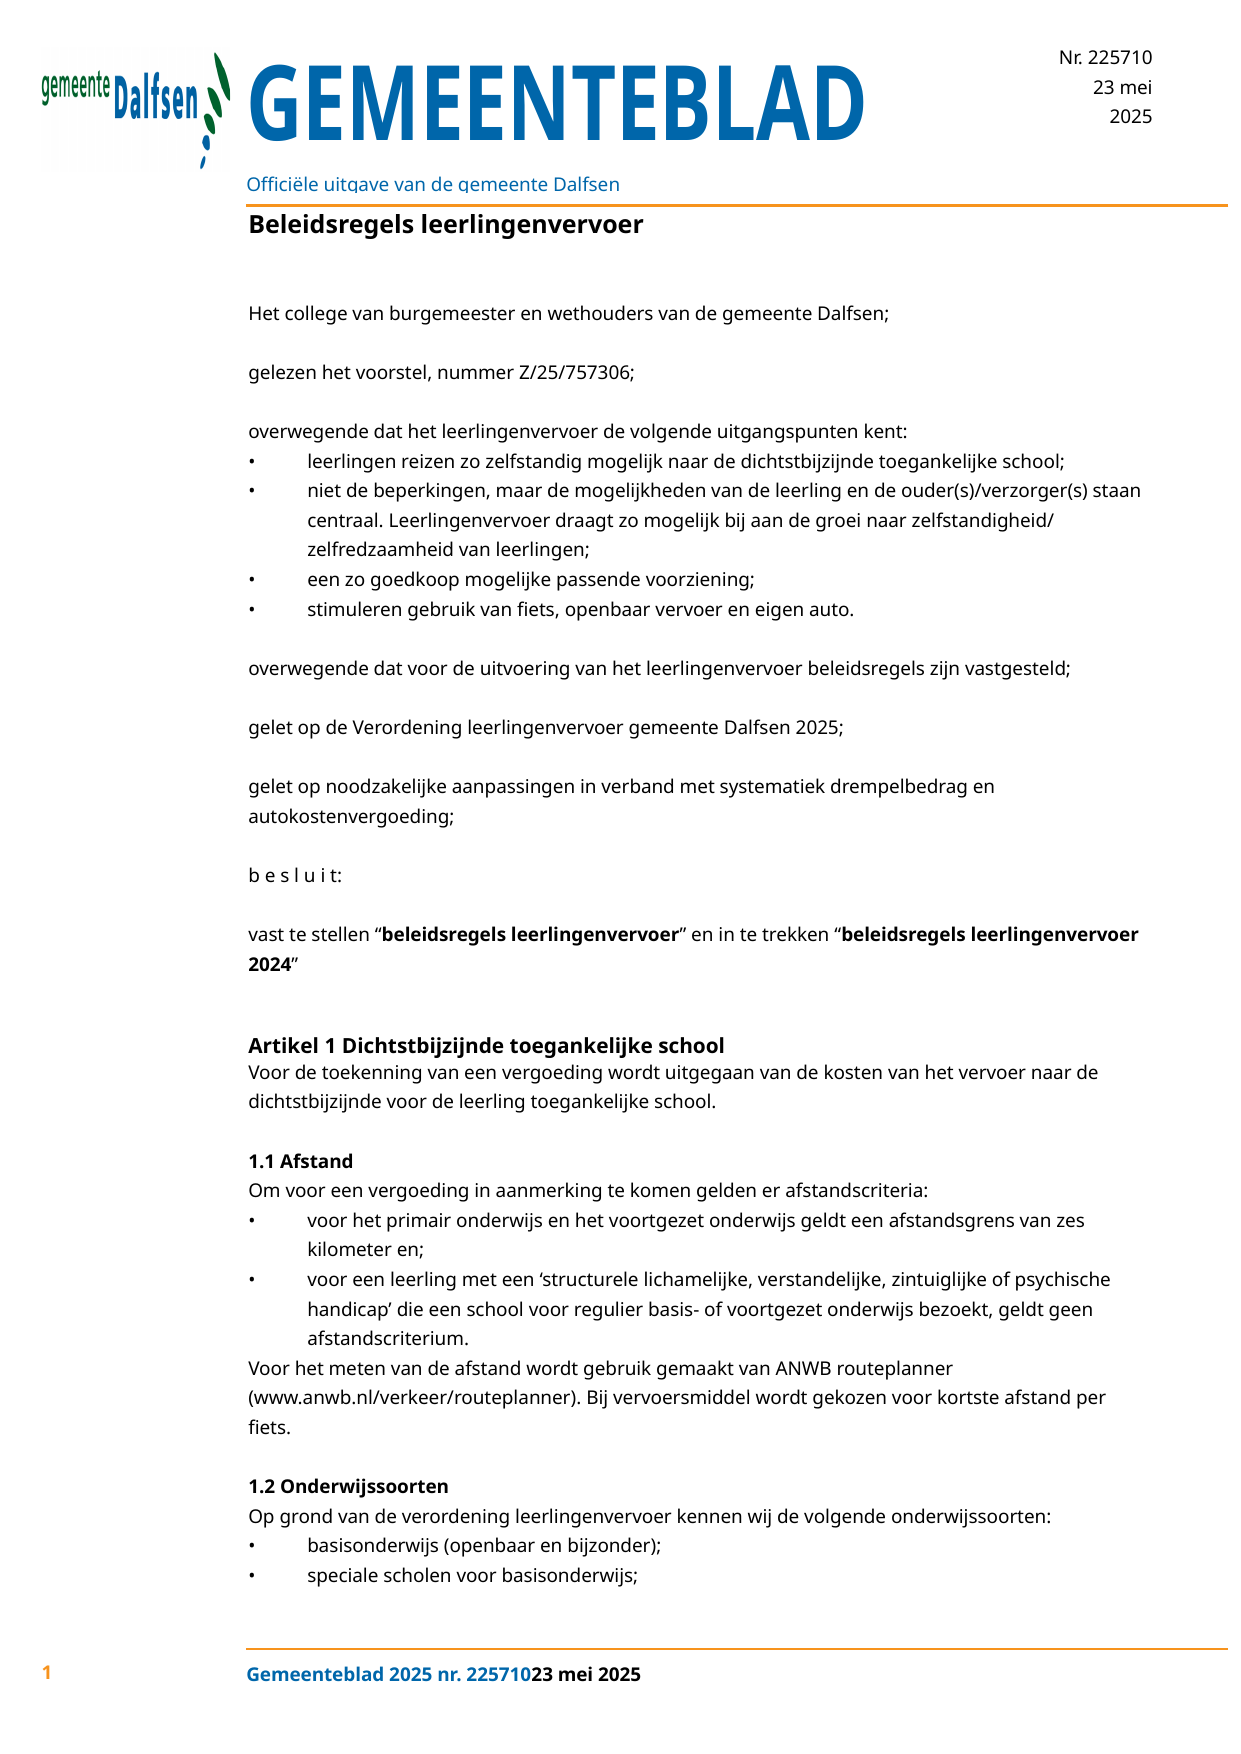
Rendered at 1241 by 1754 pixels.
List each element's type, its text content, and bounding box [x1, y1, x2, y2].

text b e s l u i t: [248, 862, 1152, 888]
text gelezen het voorstel, nummer Z/25/757306; [248, 359, 1152, 385]
list speciale scholen voor basisonderwijs; [248, 1562, 1152, 1588]
text overwegende dat het leerlingenvervoer de volgende uitgangspunten kent: [248, 418, 1152, 444]
text Beleidsregels leerlingenvervoer [248, 207, 1152, 241]
text Voor het meten van de afstand wordt gebruik gemaakt van ANWB routeplanner (www.anwb.nl/verkeer/routeplanner). Bij vervoersmiddel wordt gekozen voor kortste afstand per fiets. [248, 1355, 1152, 1440]
text gelet op noodzakelijke aanpassingen in verband met systematiek drempelbedrag en autokostenvergoeding; [248, 773, 1152, 828]
text overwegende dat voor de uitvoering van het leerlingenvervoer beleidsregels zijn vastgesteld; [248, 655, 1152, 681]
text 1.1 Afstand [248, 1148, 1152, 1174]
list stimuleren gebruik van fiets, openbaar vervoer en eigen auto. [248, 596, 1152, 621]
text vast te stellen “beleidsregels leerlingenvervoer” en in te trekken “beleidsregels leerlingenvervoer 2024” [248, 921, 1152, 976]
text Om voor een vergoeding in aanmerking te komen gelden er afstandscriteria: [248, 1177, 1152, 1203]
list voor het primair onderwijs en het voortgezet onderwijs geldt een afstandsgrens van zes kilometer en; [248, 1207, 1152, 1262]
text 1.2 Onderwijssoorten [248, 1473, 1152, 1499]
text Voor de toekenning van een vergoeding wordt uitgegaan van de kosten van het vervoer naar de dichtstbijzijnde voor de leerling toegankelijke school. [248, 1059, 1152, 1114]
list leerlingen reizen zo zelfstandig mogelijk naar de dichtstbijzijnde toegankelijke school; [248, 448, 1152, 473]
text Het college van burgemeester en wethouders van de gemeente Dalfsen; [248, 300, 1152, 326]
list voor een leerling met een ‘structurele lichamelijke, verstandelijke, zintuiglijke of psychische handicap’ die een school voor regulier basis- of voortgezet onderwijs bezoekt, geldt geen afstandscriterium. [248, 1266, 1152, 1351]
list niet de beperkingen, maar de mogelijkheden van de leerling en de ouder(s)/verzorger(s) staan centraal. Leerlingenvervoer draagt zo mogelijk bij aan de groei naar zelfstandigheid/ zelfredzaamheid van leerlingen; [248, 477, 1152, 562]
list een zo goedkoop mogelijke passende voorziening; [248, 566, 1152, 592]
list basisonderwijs (openbaar en bijzonder); [248, 1532, 1152, 1558]
text Op grond van de verordening leerlingenvervoer kennen wij de volgende onderwijssoorten: [248, 1503, 1152, 1529]
text Artikel 1 Dichtstbijzijnde toegankelijke school [248, 1031, 1152, 1059]
picture [41, 47, 231, 172]
text gelet op de Verordening leerlingenvervoer gemeente Dalfsen 2025; [248, 714, 1152, 740]
